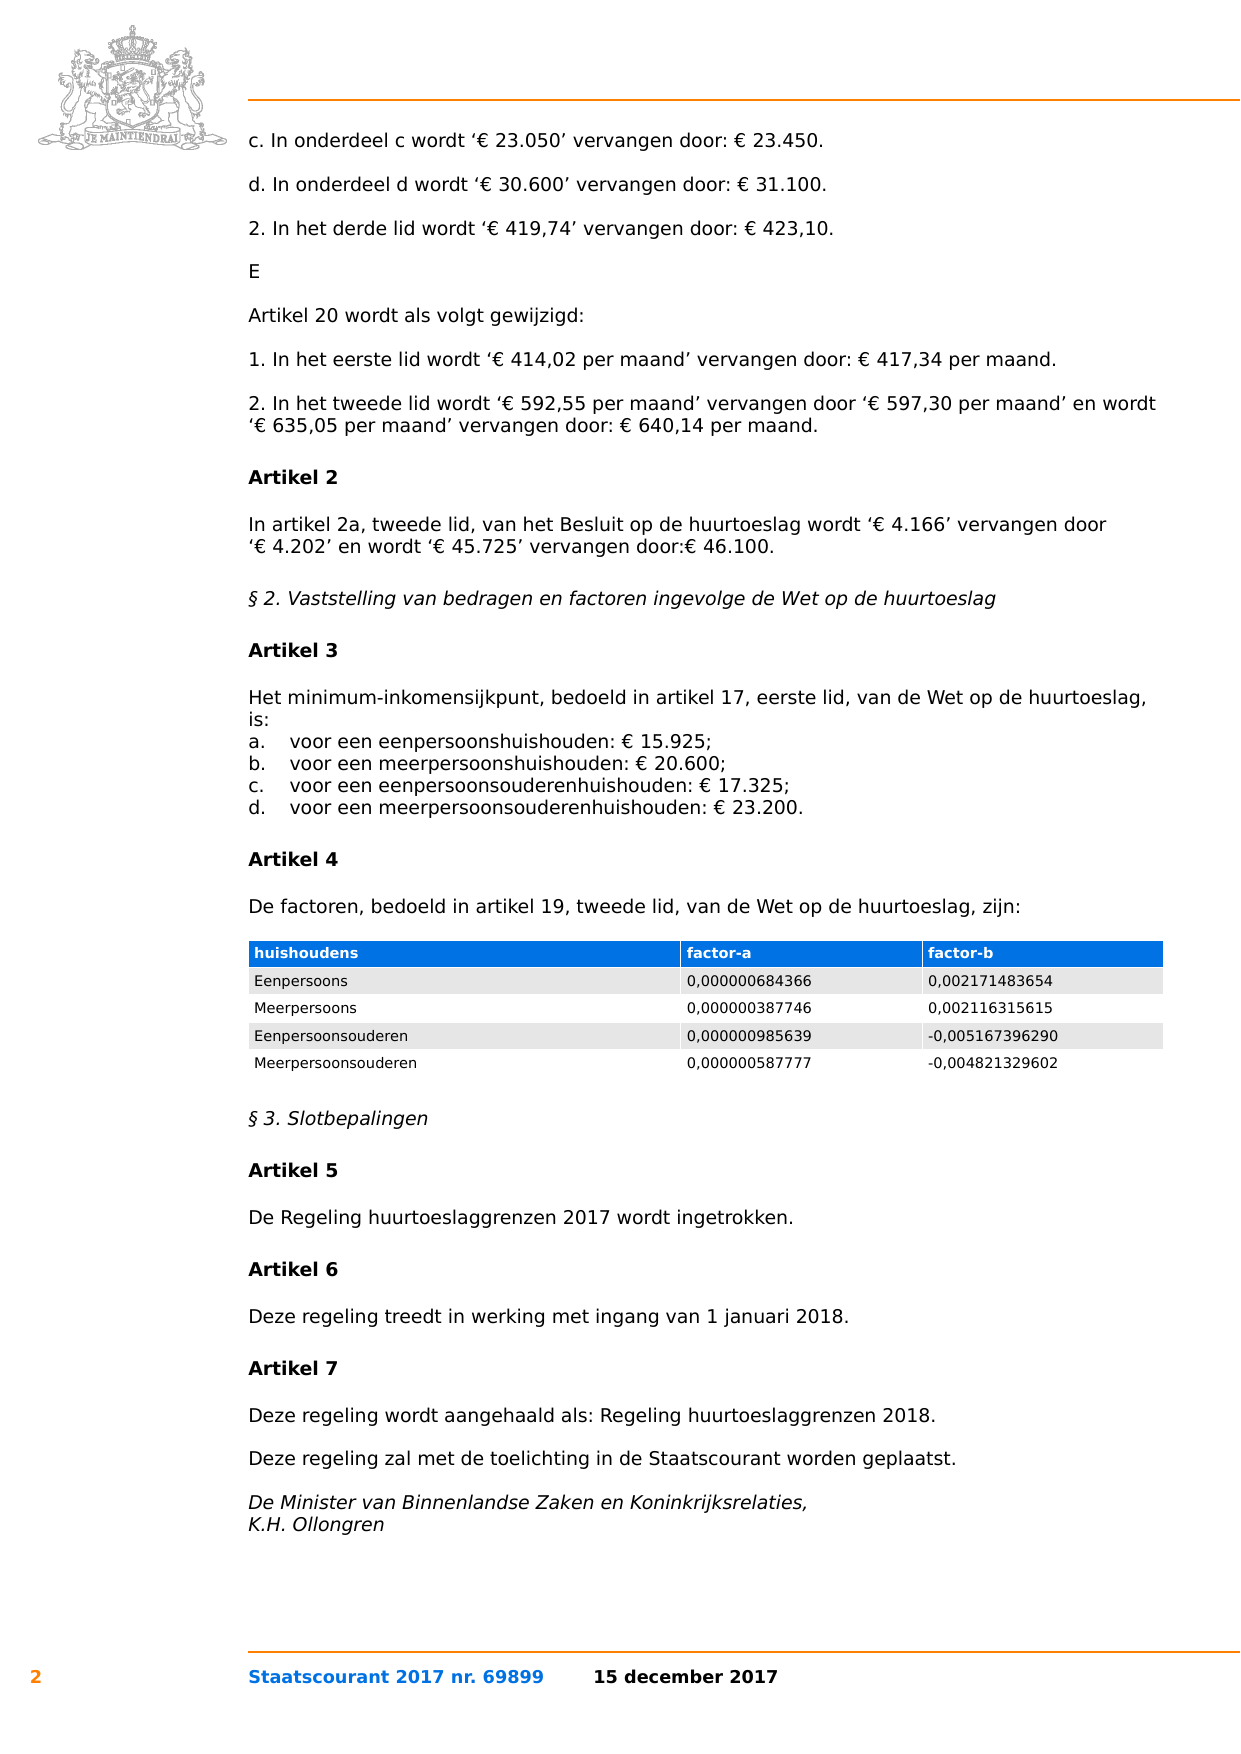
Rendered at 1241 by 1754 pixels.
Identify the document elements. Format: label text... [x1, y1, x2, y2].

text d. voor een meerpersoonsouderenhuishouden: € 23.200. [248, 797, 1163, 819]
subtitle Artikel 4 [248, 849, 1163, 871]
text De Minister van Binnenlandse Zaken en Koninkrijksrelaties, K.H. Ollongren [248, 1492, 1163, 1536]
table_cell Meerpersoons [249, 995, 680, 1022]
table_cell 0,000000387746 [681, 995, 922, 1022]
subtitle § 3. Slotbepalingen [248, 1108, 1163, 1129]
table_cell 0,000000684366 [681, 968, 922, 994]
text d. In onderdeel d wordt ‘€ 30.600’ vervangen door: € 31.100. [248, 174, 1163, 196]
text c. In onderdeel c wordt ‘€ 23.050’ vervangen door: € 23.450. [248, 130, 1163, 152]
subtitle Artikel 7 [248, 1357, 1163, 1379]
table_cell -0,005167396290 [923, 1023, 1163, 1049]
picture [38, 25, 227, 150]
text c. voor een eenpersoonsouderenhuishouden: € 17.325; [248, 775, 1163, 797]
table_cell 0,000000985639 [681, 1023, 922, 1049]
text Artikel 20 wordt als volgt gewijzigd: [248, 305, 1163, 327]
text 2. In het derde lid wordt ‘€ 419,74’ vervangen door: € 423,10. [248, 218, 1163, 239]
table_cell 0,000000587777 [681, 1050, 922, 1077]
table_cell Eenpersoons [249, 968, 680, 994]
table_cell Eenpersoonsouderen [249, 1023, 680, 1049]
text De factoren, bedoeld in artikel 19, tweede lid, van de Wet op de huurtoeslag, zijn: [248, 896, 1163, 918]
text De Regeling huurtoeslaggrenzen 2017 wordt ingetrokken. [248, 1207, 1163, 1228]
table_cell -0,004821329602 [923, 1050, 1163, 1077]
text Het minimum-inkomensijkpunt, bedoeld in artikel 17, eerste lid, van de Wet op de huurtoeslag, is: [248, 687, 1163, 731]
table_header huishoudens [249, 941, 680, 967]
subtitle Artikel 6 [248, 1258, 1163, 1281]
text Deze regeling treedt in werking met ingang van 1 januari 2018. [248, 1306, 1163, 1327]
table_cell 0,002116315615 [923, 995, 1163, 1022]
subtitle Artikel 2 [248, 467, 1163, 489]
subtitle Artikel 3 [248, 640, 1163, 662]
table_header factor-b [923, 941, 1163, 967]
subtitle § 2. Vaststelling van bedragen en factoren ingevolge de Wet op de huurtoeslag [248, 588, 1163, 610]
text Deze regeling zal met de toelichting in de Staatscourant worden geplaatst. [248, 1448, 1163, 1470]
text Deze regeling wordt aangehaald als: Regeling huurtoeslaggrenzen 2018. [248, 1404, 1163, 1426]
text a. voor een eenpersoonshuishouden: € 15.925; [248, 731, 1163, 753]
table_cell 0,002171483654 [923, 968, 1163, 994]
table_header factor-a [681, 941, 922, 967]
text b. voor een meerpersoonshuishouden: € 20.600; [248, 753, 1163, 775]
subtitle Artikel 5 [248, 1159, 1163, 1182]
text 2. In het tweede lid wordt ‘€ 592,55 per maand’ vervangen door ‘€ 597,30 per maand’ en wordt ‘€ 635,05 per maand’ vervangen door: € 640,14 per maand. [248, 393, 1163, 437]
table_cell Meerpersoonsouderen [249, 1050, 680, 1077]
text E [248, 261, 1163, 283]
text 1. In het eerste lid wordt ‘€ 414,02 per maand’ vervangen door: € 417,34 per maand. [248, 349, 1163, 371]
text In artikel 2a, tweede lid, van het Besluit op de huurtoeslag wordt ‘€ 4.166’ vervangen door ‘€ 4.202’ en wordt ‘€ 45.725’ vervangen door:€ 46.100. [248, 514, 1163, 558]
